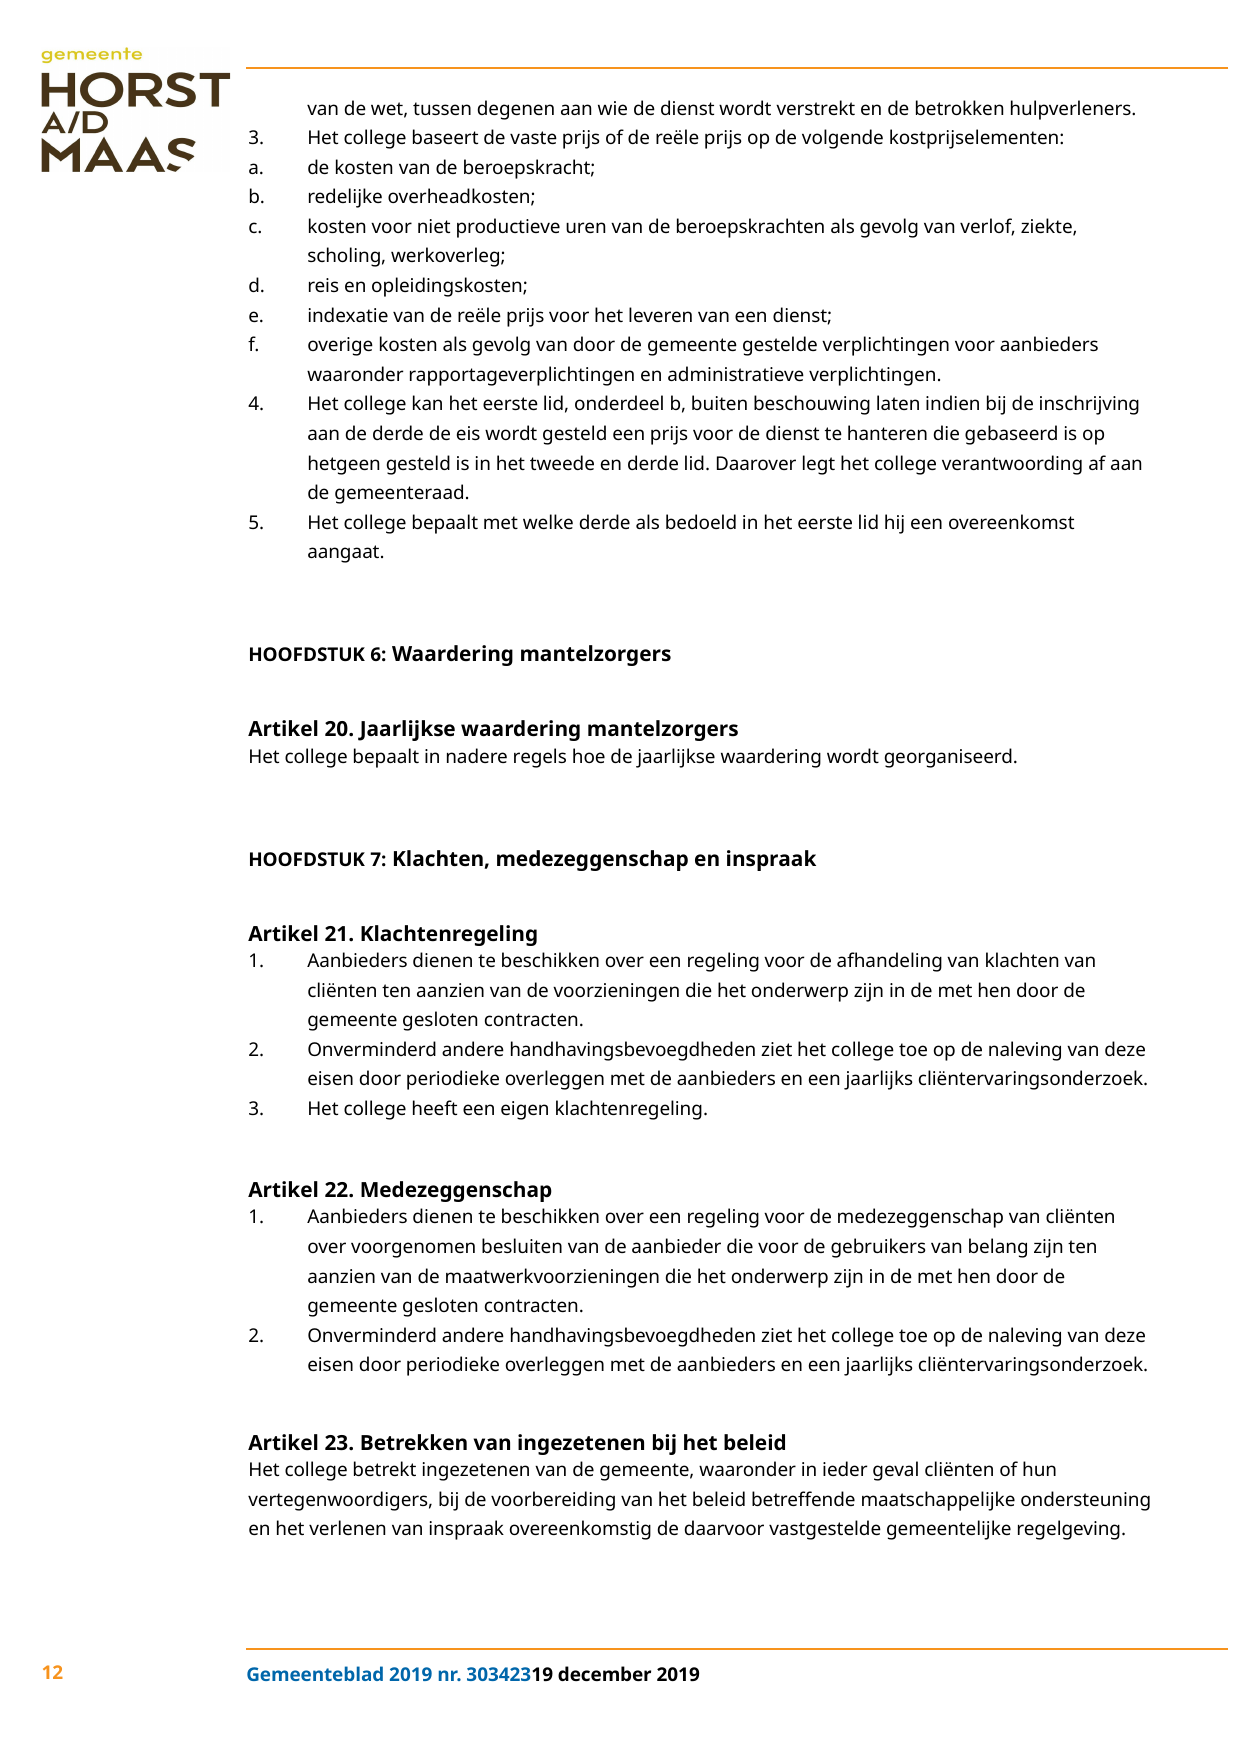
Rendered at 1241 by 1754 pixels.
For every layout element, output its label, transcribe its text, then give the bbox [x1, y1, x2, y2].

list Het college heeft een eigen klachtenregeling. [248, 1095, 1152, 1121]
list reis en opleidingskosten; [248, 272, 1152, 298]
text Artikel 23. Betrekken van ingezetenen bij het beleid [248, 1428, 1152, 1456]
picture [41, 47, 231, 172]
list Het college bepaalt met welke derde als bedoeld in het eerste lid hij een overeenkomst aangaat. [248, 509, 1152, 564]
text Artikel 21. Klachtenregeling [248, 919, 1152, 947]
list overige kosten als gevolg van door de gemeente gestelde verplichtingen voor aanbieders waaronder rapportageverplichtingen en administratieve verplichtingen. [248, 331, 1152, 387]
list redelijke overheadkosten; [248, 183, 1152, 209]
list Het college baseert de vaste prijs of de reële prijs op de volgende kostprijselementen: [248, 124, 1152, 150]
text Het college bepaalt in nadere regels hoe de jaarlijkse waardering wordt georganiseerd. [248, 743, 1152, 769]
list Het college kan het eerste lid, onderdeel b, buiten beschouwing laten indien bij de inschrijving aan de derde de eis wordt gesteld een prijs voor de dienst te hanteren die gebaseerd is op hetgeen gesteld is in het tweede en derde lid. Daarover legt het college verantwoording af aan de gemeenteraad. [248, 391, 1152, 505]
list Aanbieders dienen te beschikken over een regeling voor de afhandeling van klachten van cliënten ten aanzien van de voorzieningen die het onderwerp zijn in de met hen door de gemeente gesloten contracten. [248, 947, 1152, 1032]
list Onverminderd andere handhavingsbevoegdheden ziet het college toe op de naleving van deze eisen door periodieke overleggen met de aanbieders en een jaarlijks cliëntervaringsonderzoek. [248, 1036, 1152, 1091]
list van de wet, tussen degenen aan wie de dienst wordt verstrekt en de betrokken hulpverleners. [248, 95, 1152, 121]
list Aanbieders dienen te beschikken over een regeling voor de medezeggenschap van cliënten over voorgenomen besluiten van de aanbieder die voor de gebruikers van belang zijn ten aanzien van de maatwerkvoorzieningen die het onderwerp zijn in de met hen door de gemeente gesloten contracten. [248, 1204, 1152, 1318]
list de kosten van de beroepskracht; [248, 154, 1152, 180]
list indexatie van de reële prijs voor het leveren van een dienst; [248, 302, 1152, 328]
list kosten voor niet productieve uren van de beroepskrachten als gevolg van verlof, ziekte, scholing, werkoverleg; [248, 213, 1152, 268]
text HOOFDSTUK 7: Klachten, medezeggenschap en inspraak [248, 844, 1152, 872]
text HOOFDSTUK 6: Waardering mantelzorgers [248, 639, 1152, 668]
list Onverminderd andere handhavingsbevoegdheden ziet het college toe op de naleving van deze eisen door periodieke overleggen met de aanbieders en een jaarlijks cliëntervaringsonderzoek. [248, 1322, 1152, 1377]
text Het college betrekt ingezetenen van de gemeente, waaronder in ieder geval cliënten of hun vertegenwoordigers, bij de voorbereiding van het beleid betreffende maatschappelijke ondersteuning en het verlenen van inspraak overeenkomstig de daarvoor vastgestelde gemeentelijke regelgeving. [248, 1456, 1152, 1541]
text Artikel 20. Jaarlijkse waardering mantelzorgers [248, 714, 1152, 743]
text Artikel 22. Medezeggenschap [248, 1175, 1152, 1204]
